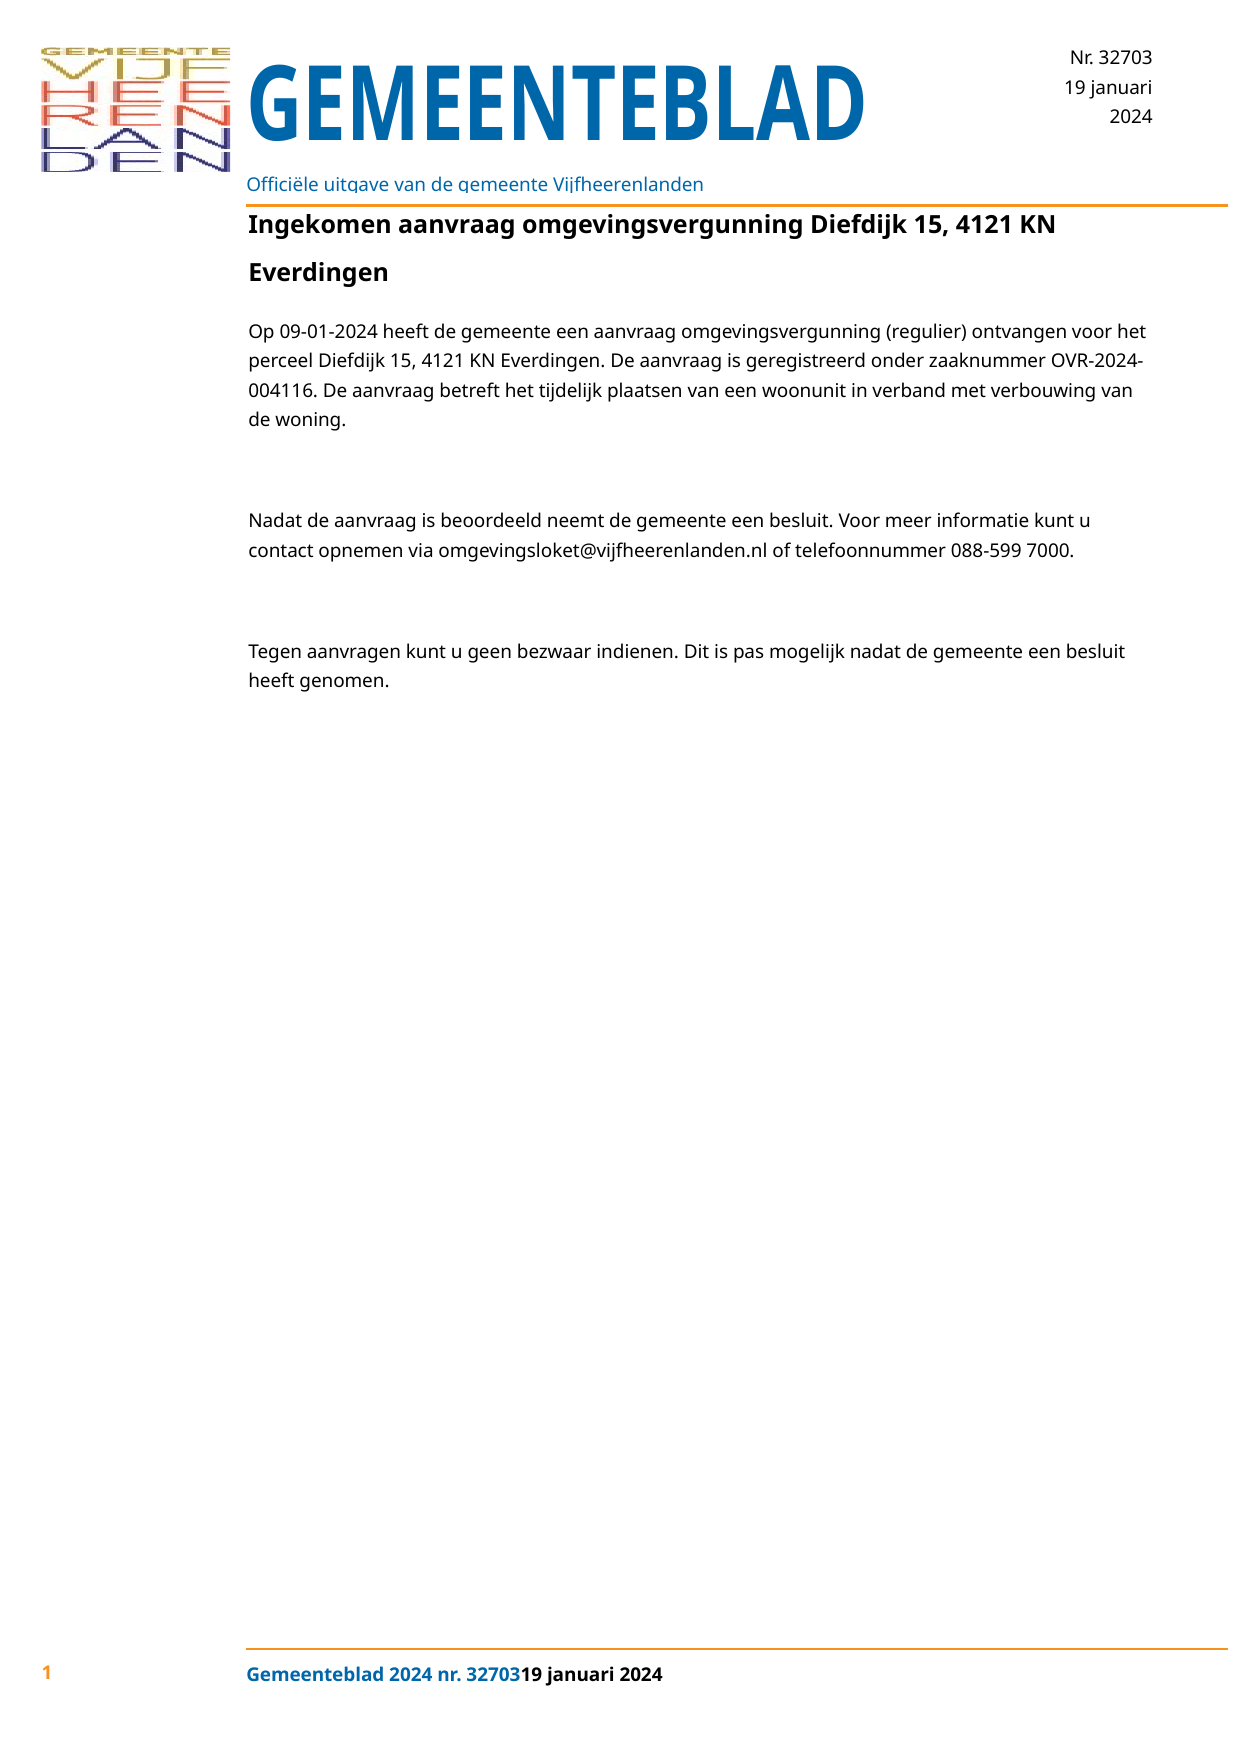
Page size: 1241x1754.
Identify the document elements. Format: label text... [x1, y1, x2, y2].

text Nadat de aanvraag is beoordeeld neemt de gemeente een besluit. Voor meer informatie kunt u contact opnemen via omgevingsloket@vijfheerenlanden.nl of telefoonnummer 088-599 7000. [248, 507, 1152, 563]
text Tegen aanvragen kunt u geen bezwaar indienen. Dit is pas mogelijk nadat de gemeente een besluit heeft genomen. [248, 638, 1152, 693]
text Op 09-01-2024 heeft de gemeente een aanvraag omgevingsvergunning (regulier) ontvangen voor het perceel Diefdijk 15, 4121 KN Everdingen. De aanvraag is geregistreerd onder zaaknummer OVR-2024-004116. De aanvraag betreft het tijdelijk plaatsen van een woonunit in verband met verbouwing van de woning. [248, 318, 1152, 432]
text Ingekomen aanvraag omgevingsvergunning Diefdijk 15, 4121 KN Everdingen [248, 207, 1152, 288]
picture [41, 47, 231, 172]
